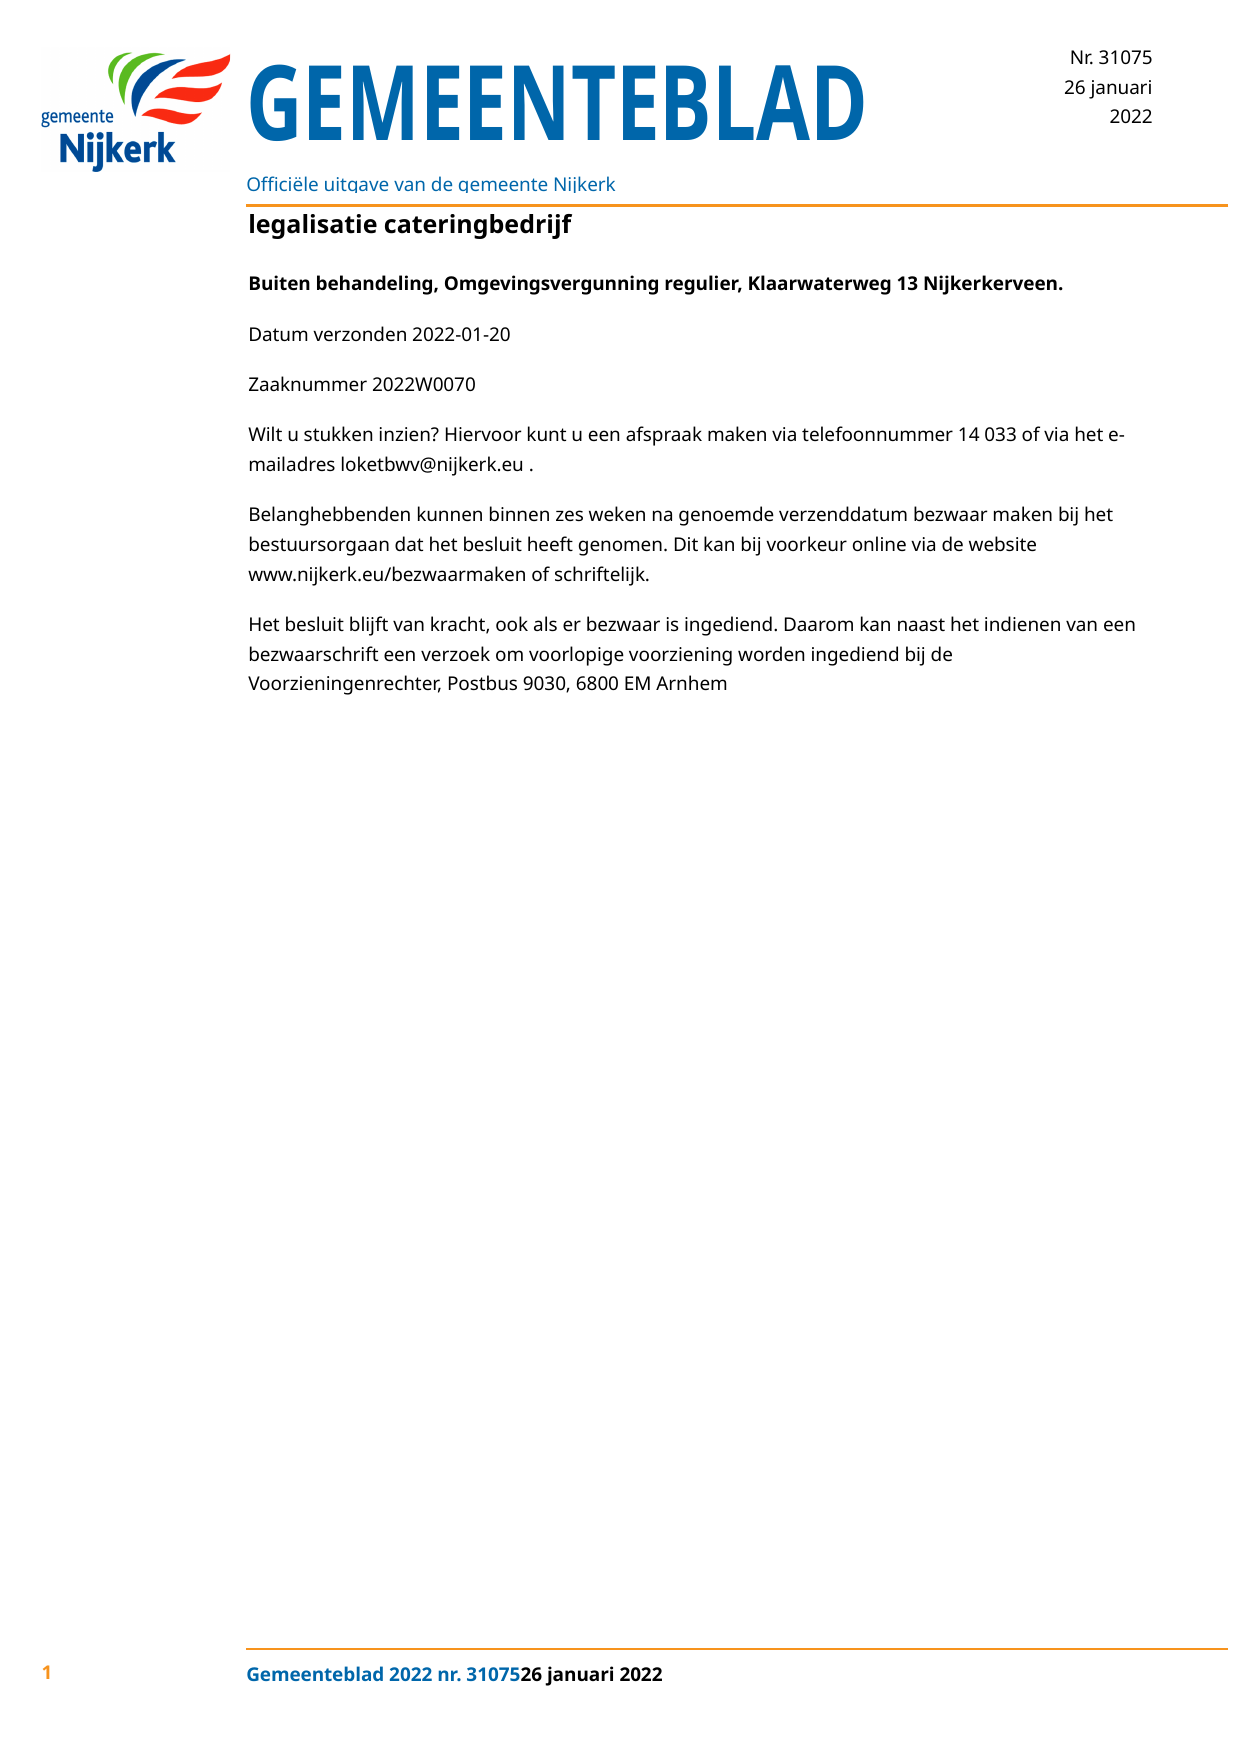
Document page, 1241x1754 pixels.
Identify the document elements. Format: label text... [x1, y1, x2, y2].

text Het besluit blijft van kracht, ook als er bezwaar is ingediend. Daarom kan naast het indienen van een bezwaarschrift een verzoek om voorlopige voorziening worden ingediend bij de Voorzieningenrechter, Postbus 9030, 6800 EM Arnhem [248, 611, 1152, 696]
text Belanghebbenden kunnen binnen zes weken na genoemde verzenddatum bezwaar maken bij het bestuursorgaan dat het besluit heeft genomen. Dit kan bij voorkeur online via de website www.nijkerk.eu/bezwaarmaken of schriftelijk. [248, 502, 1152, 586]
picture [41, 47, 231, 172]
text Zaaknummer 2022W0070 [248, 371, 1152, 397]
text Buiten behandeling, Omgevingsvergunning regulier, Klaarwaterweg 13 Nijkerkerveen. [248, 270, 1152, 296]
text legalisatie cateringbedrijf [248, 207, 1152, 241]
text Datum verzonden 2022-01-20 [248, 321, 1152, 346]
text Wilt u stukken inzien? Hiervoor kunt u een afspraak maken via telefoonnummer 14 033 of via het e-mailadres loketbwv@nijkerk.eu . [248, 422, 1152, 477]
